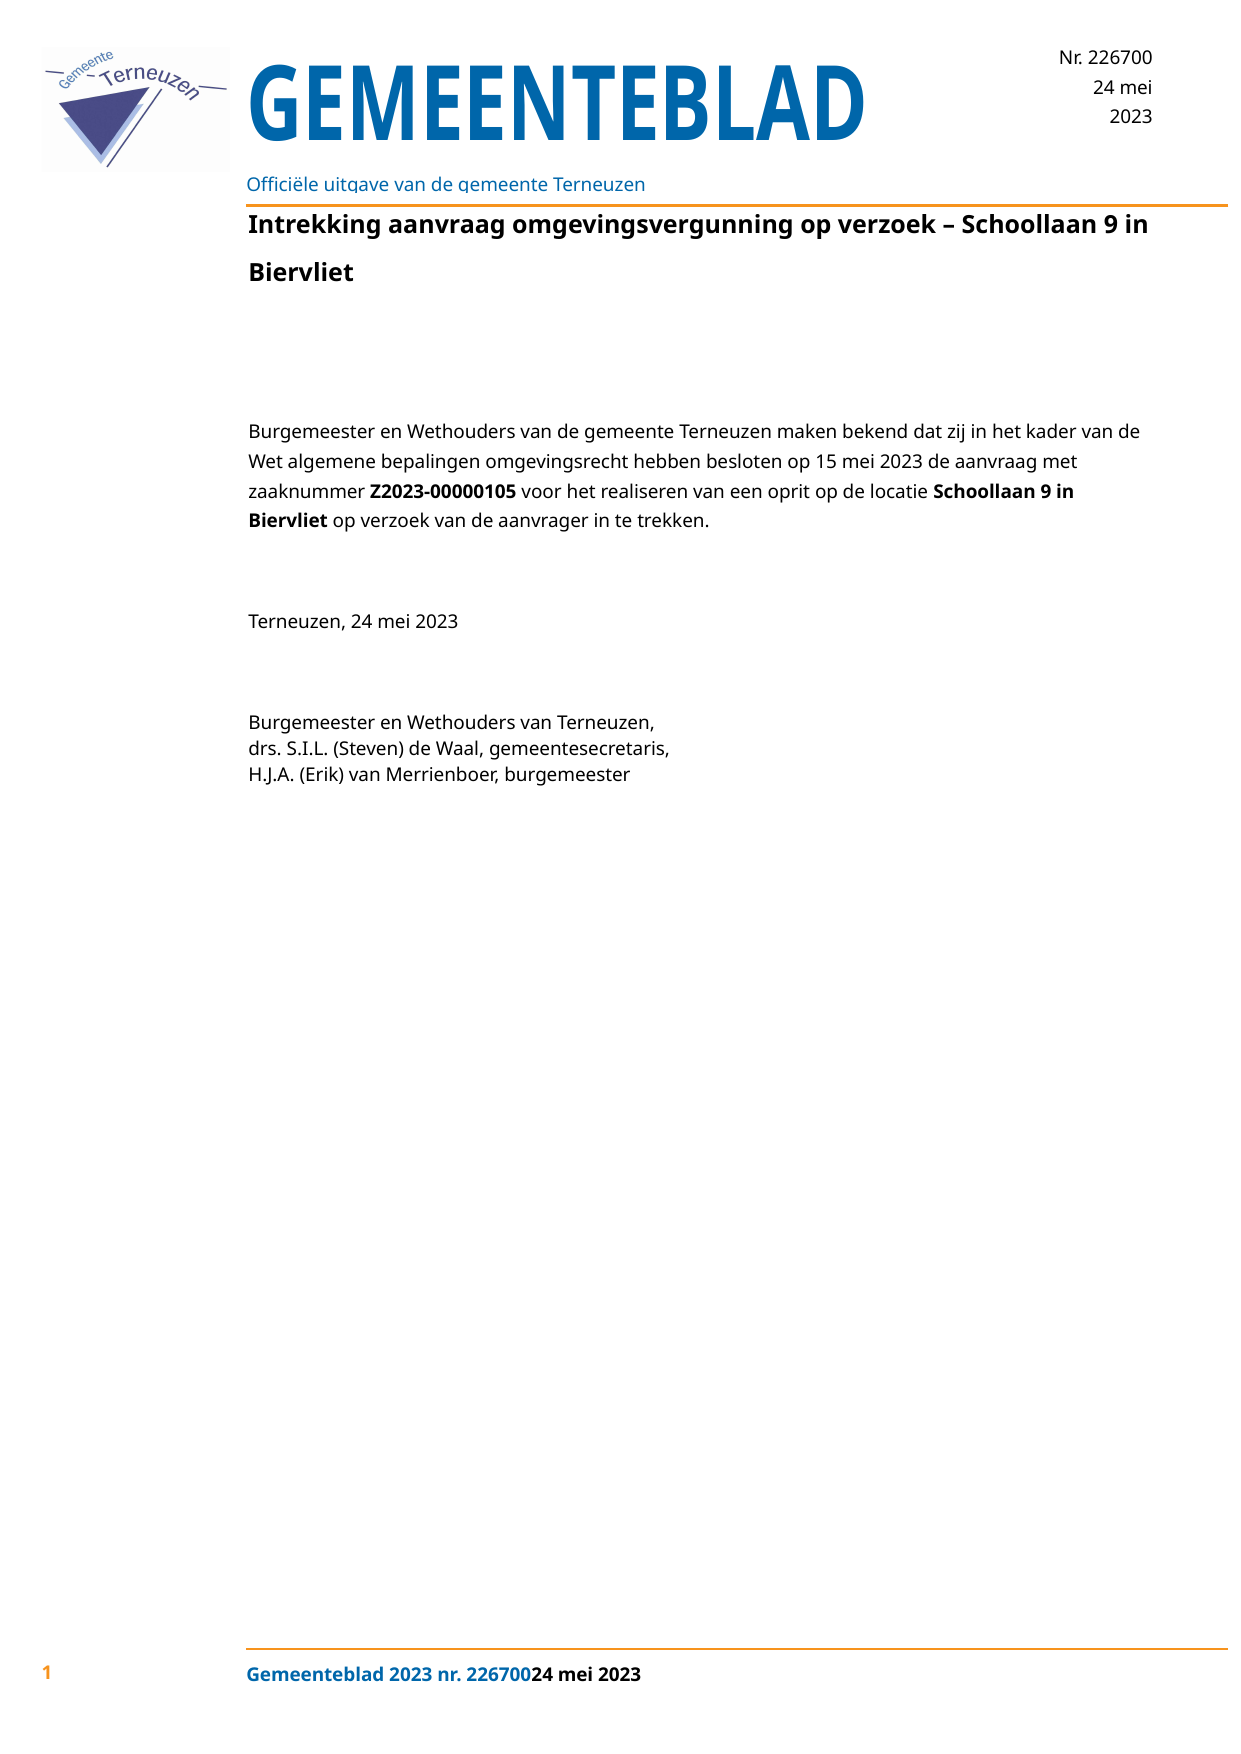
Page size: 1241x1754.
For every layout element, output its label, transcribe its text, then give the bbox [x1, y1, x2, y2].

table_cell [248, 786, 700, 812]
table_cell [700, 786, 1152, 812]
table_cell [700, 735, 1152, 761]
text Intrekking aanvraag omgevingsvergunning op verzoek – Schoollaan 9 in Biervliet [248, 207, 1152, 288]
table_cell H.J.A. (Erik) van Merrienboer, burgemeester [248, 761, 1152, 786]
table_cell drs. S.I.L. (Steven) de Waal, gemeentesecretaris, [248, 735, 700, 761]
picture [41, 47, 231, 172]
table_header Burgemeester en Wethouders van Terneuzen, [248, 709, 1152, 735]
text Burgemeester en Wethouders van de gemeente Terneuzen maken bekend dat zij in het kader van de Wet algemene bepalingen omgevingsrecht hebben besloten op 15 mei 2023 de aanvraag met zaaknummer Z2023-00000105 voor het realiseren van een oprit op de locatie Schoollaan 9 in Biervliet op verzoek van de aanvrager in te trekken. [248, 419, 1152, 533]
text Terneuzen, 24 mei 2023 [248, 608, 1152, 634]
